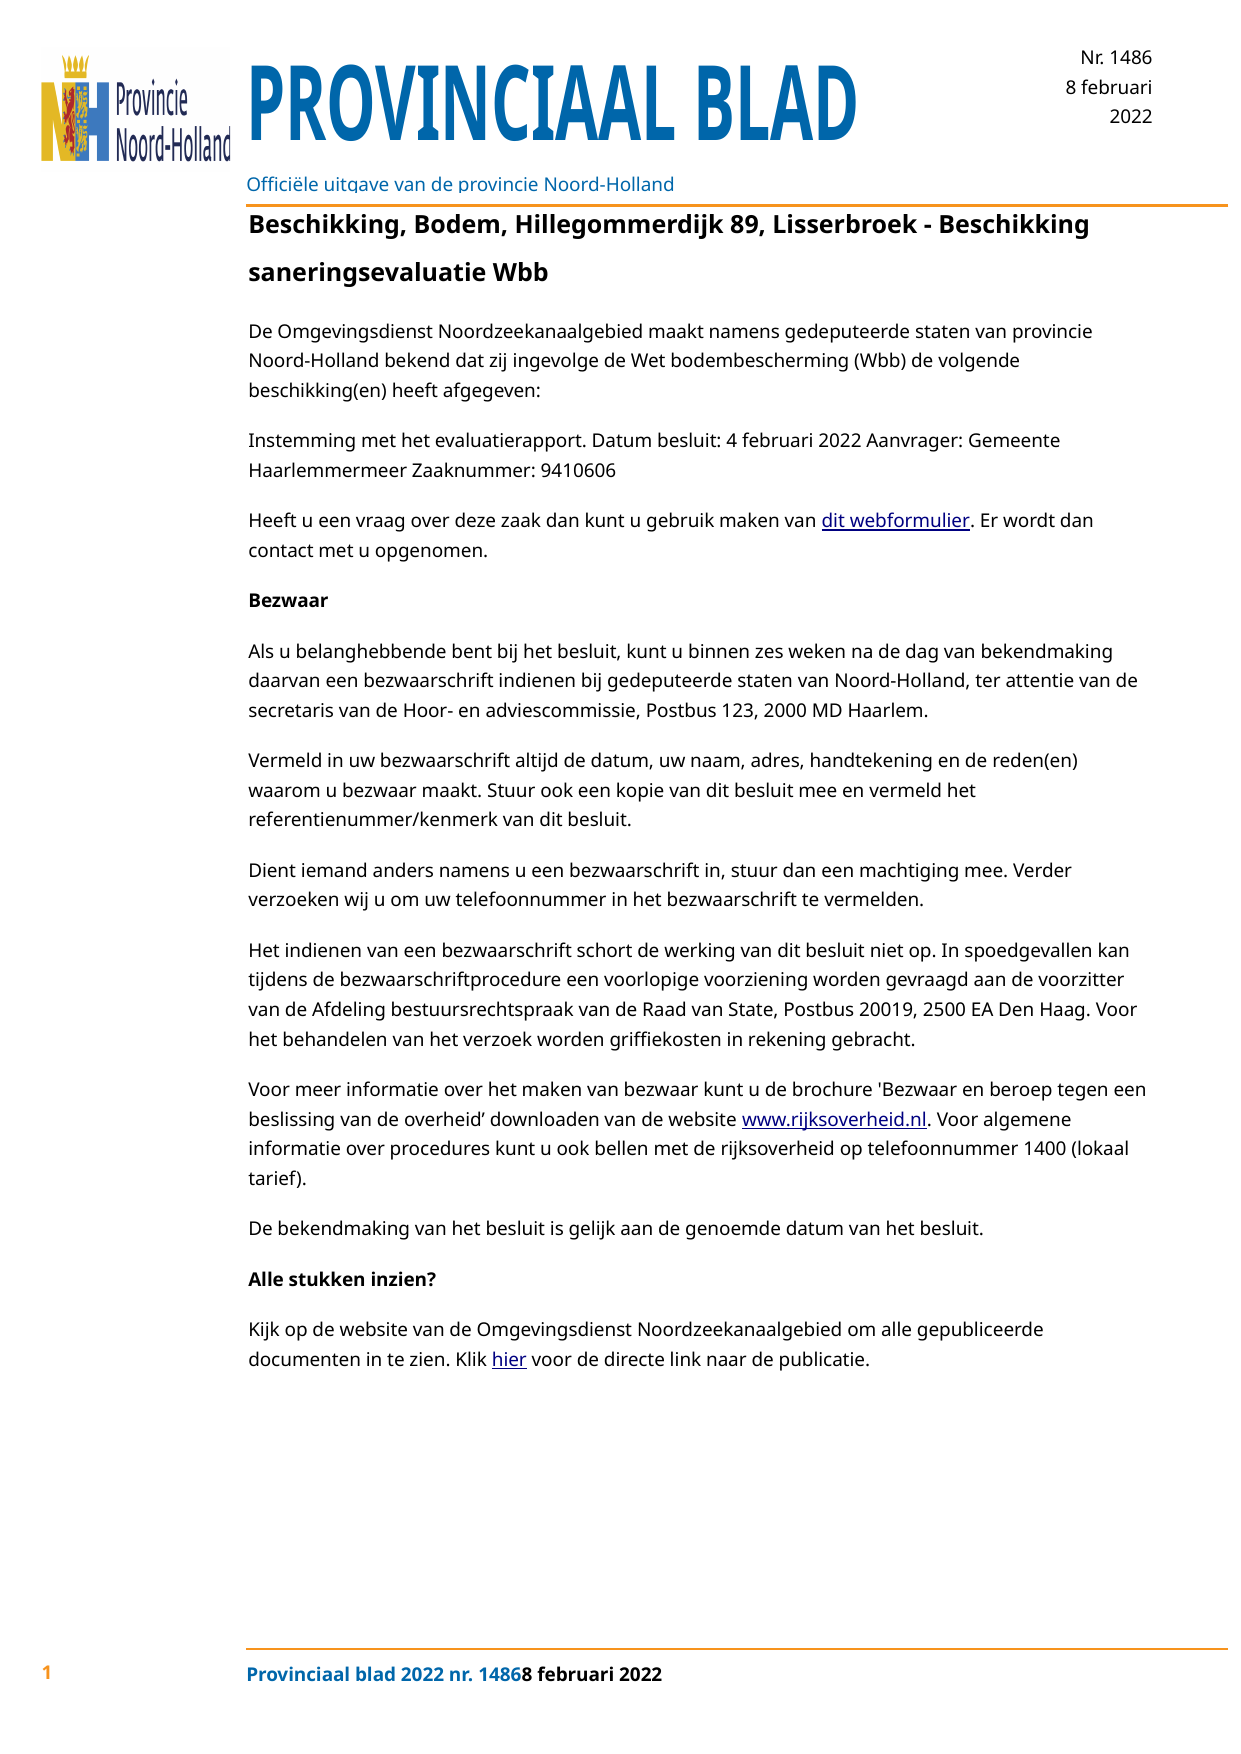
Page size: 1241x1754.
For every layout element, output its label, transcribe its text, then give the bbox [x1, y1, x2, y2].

text Voor meer informatie over het maken van bezwaar kunt u de brochure 'Bezwaar en beroep tegen een beslissing van de overheid’ downloaden van de website www.rijksoverheid.nl. Voor algemene informatie over procedures kunt u ook bellen met de rijksoverheid op telefoonnummer 1400 (lokaal tarief). [248, 1076, 1152, 1191]
text Alle stukken inzien? [248, 1266, 1152, 1292]
text Heeft u een vraag over deze zaak dan kunt u gebruik maken van dit webformulier. Er wordt dan contact met u opgenomen. [248, 507, 1152, 563]
picture [41, 47, 231, 172]
text Dient iemand anders namens u een bezwaarschrift in, stuur dan een machtiging mee. Verder verzoeken wij u om uw telefoonnummer in het bezwaarschrift te vermelden. [248, 857, 1152, 912]
text De Omgevingsdienst Noordzeekanaalgebied maakt namens gedeputeerde staten van provincie Noord-Holland bekend dat zij ingevolge de Wet bodembescherming (Wbb) de volgende beschikking(en) heeft afgegeven: [248, 318, 1152, 403]
text Kijk op de website van de Omgevingsdienst Noordzeekanaalgebied om alle gepubliceerde documenten in te zien. Klik hier voor de directe link naar de publicatie. [248, 1316, 1152, 1372]
text Bezwaar [248, 587, 1152, 613]
text Instemming met het evaluatierapport. Datum besluit: 4 februari 2022 Aanvrager: Gemeente Haarlemmermeer Zaaknummer: 9410606 [248, 427, 1152, 483]
text Vermeld in uw bezwaarschrift altijd de datum, uw naam, adres, handtekening en de reden(en) waarom u bezwaar maakt. Stuur ook een kopie van dit besluit mee en vermeld het referentienummer/kenmerk van dit besluit. [248, 747, 1152, 832]
text Het indienen van een bezwaarschrift schort de werking van dit besluit niet op. In spoedgevallen kan tijdens de bezwaarschriftprocedure een voorlopige voorziening worden gevraagd aan de voorzitter van de Afdeling bestuursrechtspraak van de Raad van State, Postbus 20019, 2500 EA Den Haag. Voor het behandelen van het verzoek worden griffiekosten in rekening gebracht. [248, 937, 1152, 1052]
text De bekendmaking van het besluit is gelijk aan de genoemde datum van het besluit. [248, 1215, 1152, 1241]
text Als u belanghebbende bent bij het besluit, kunt u binnen zes weken na de dag van bekendmaking daarvan een bezwaarschrift indienen bij gedeputeerde staten van Noord-Holland, ter attentie van de secretaris van de Hoor- en adviescommissie, Postbus 123, 2000 MD Haarlem. [248, 638, 1152, 723]
text Beschikking, Bodem, Hillegommerdijk 89, Lisserbroek - Beschikking saneringsevaluatie Wbb [248, 207, 1152, 288]
